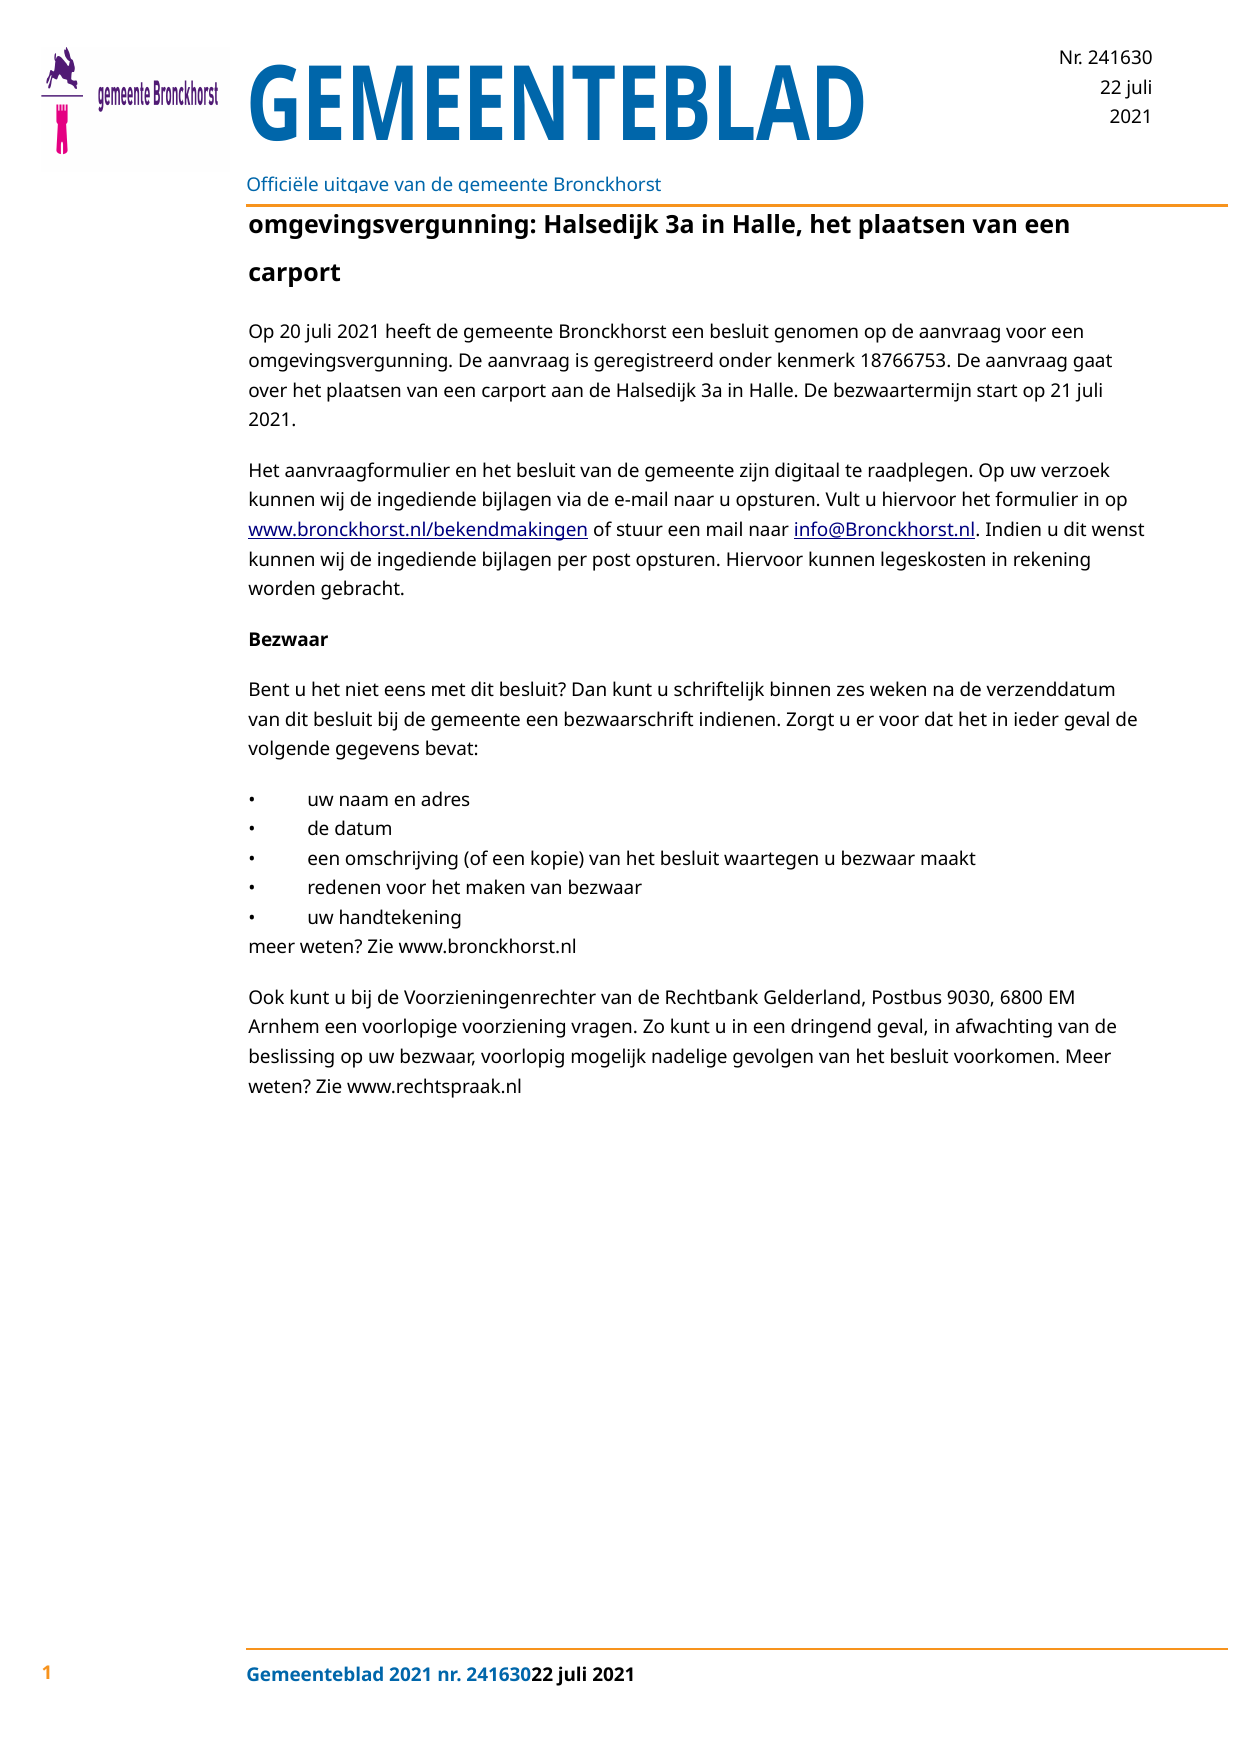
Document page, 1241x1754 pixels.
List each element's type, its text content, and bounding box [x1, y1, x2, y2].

text Het aanvraagformulier en het besluit van de gemeente zijn digitaal te raadplegen. Op uw verzoek kunnen wij de ingediende bijlagen via de e-mail naar u opsturen. Vult u hiervoor het formulier in op www.bronckhorst.nl/bekendmakingen of stuur een mail naar info@Bronckhorst.nl. Indien u dit wenst kunnen wij de ingediende bijlagen per post opsturen. Hiervoor kunnen legeskosten in rekening worden gebracht. [248, 457, 1152, 601]
text Bezwaar [248, 626, 1152, 652]
text Op 20 juli 2021 heeft de gemeente Bronckhorst een besluit genomen op de aanvraag voor een omgevingsvergunning. De aanvraag is geregistreerd onder kenmerk 18766753. De aanvraag gaat over het plaatsen van een carport aan de Halsedijk 3a in Halle. De bezwaartermijn start op 21 juli 2021. [248, 318, 1152, 432]
list een omschrijving (of een kopie) van het besluit waartegen u bezwaar maakt [248, 845, 1152, 871]
list de datum [248, 815, 1152, 841]
list uw handtekening [248, 904, 1152, 930]
text Bent u het niet eens met dit besluit? Dan kunt u schriftelijk binnen zes weken na de verzenddatum van dit besluit bij de gemeente een bezwaarschrift indienen. Zorgt u er voor dat het in ieder geval de volgende gegevens bevat: [248, 676, 1152, 761]
text Ook kunt u bij de Voorzieningenrechter van de Rechtbank Gelderland, Postbus 9030, 6800 EM Arnhem een voorlopige voorziening vragen. Zo kunt u in een dringend geval, in afwachting van de beslissing op uw bezwaar, voorlopig mogelijk nadelige gevolgen van het besluit voorkomen. Meer weten? Zie www.rechtspraak.nl [248, 984, 1152, 1099]
picture [41, 47, 231, 172]
list redenen voor het maken van bezwaar [248, 874, 1152, 900]
list uw naam en adres [248, 786, 1152, 812]
text omgevingsvergunning: Halsedijk 3a in Halle, het plaatsen van een carport [248, 207, 1152, 288]
text meer weten? Zie www.bronckhorst.nl [248, 934, 1152, 959]
